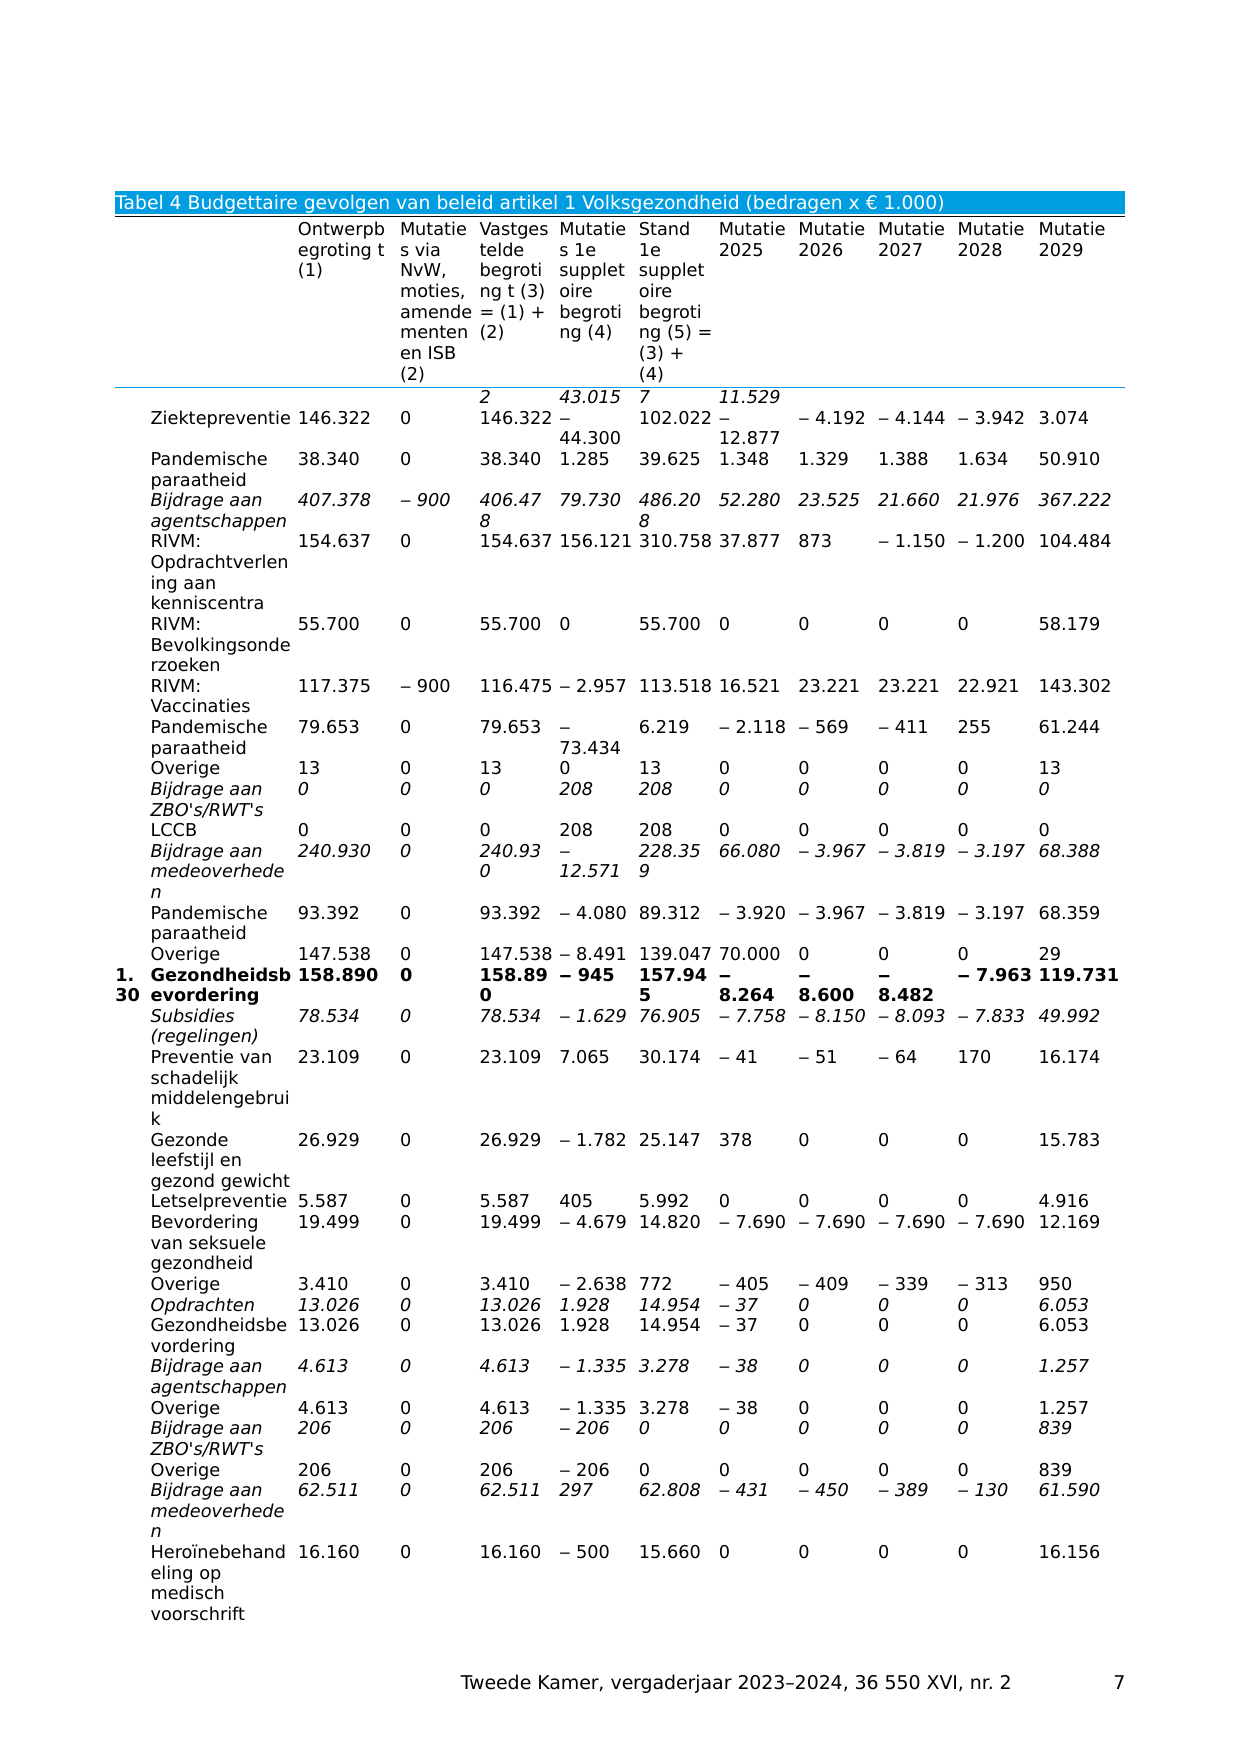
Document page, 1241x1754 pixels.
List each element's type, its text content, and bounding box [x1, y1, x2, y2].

table_cell [115, 1398, 147, 1418]
table_cell 39.625 [636, 449, 716, 490]
table_cell 93.392 [476, 903, 556, 944]
table_cell 0 [295, 820, 397, 841]
table_cell 206 [476, 1460, 556, 1480]
table_cell ‒ 12.877 [716, 408, 795, 449]
table_cell Overige [148, 1398, 295, 1418]
table_cell 0 [795, 614, 875, 676]
table_cell 0 [955, 1418, 1035, 1459]
table_cell RIVM: Vaccinaties [148, 676, 295, 717]
table_cell 0 [795, 779, 875, 820]
table_cell 0 [795, 1398, 875, 1418]
table_cell 0 [397, 1212, 476, 1274]
table_cell 147.538 [295, 944, 397, 964]
table_cell 0 [397, 1130, 476, 1191]
table_cell [115, 1542, 147, 1624]
table_cell 240.930 [476, 841, 556, 903]
table_cell 0 [795, 1356, 875, 1398]
table_cell ‒ 38 [716, 1356, 795, 1398]
table_cell 0 [636, 1418, 716, 1459]
table_cell 0 [397, 820, 476, 841]
table_cell 0 [397, 1480, 476, 1542]
table_cell LCCB [148, 820, 295, 841]
table_cell Mutatie 2027 [875, 217, 954, 387]
table_cell ‒ 8.093 [875, 1006, 954, 1047]
table_cell [115, 1130, 147, 1191]
table_cell 157.945 [636, 965, 716, 1006]
table_cell 0 [476, 779, 556, 820]
table_cell 486.208 [636, 490, 716, 531]
table_cell 21.976 [955, 490, 1035, 531]
table_cell 6.053 [1035, 1295, 1125, 1315]
table_cell ‒ 405 [716, 1274, 795, 1294]
table_cell ‒ 4.679 [556, 1212, 636, 1274]
table_cell ‒ 1.335 [556, 1356, 636, 1398]
table_cell ‒ 7.758 [716, 1006, 795, 1047]
table_cell ‒ 206 [556, 1418, 636, 1459]
table_cell 405 [556, 1191, 636, 1212]
table_cell 0 [875, 1295, 954, 1315]
table_cell 11.529 [716, 388, 795, 408]
table_cell 240.930 [295, 841, 397, 903]
table_cell 367.222 [1035, 490, 1125, 531]
table_cell 19.499 [295, 1212, 397, 1274]
table_cell 116.475 [476, 676, 556, 717]
table_cell ‒ 130 [955, 1480, 1035, 1542]
table_cell [115, 1274, 147, 1294]
table_cell 78.534 [476, 1006, 556, 1047]
table_cell [115, 217, 147, 387]
table_cell 0 [716, 1191, 795, 1212]
table_cell 1.285 [556, 449, 636, 490]
table_cell 38.340 [476, 449, 556, 490]
table_cell 79.653 [476, 717, 556, 758]
table_cell 0 [955, 779, 1035, 820]
table_cell 43.015 [556, 388, 636, 408]
table_cell ‒ 8.482 [875, 965, 954, 1006]
table_cell 79.730 [556, 490, 636, 531]
table_cell 0 [397, 614, 476, 676]
table_cell ‒ 3.197 [955, 903, 1035, 944]
table_cell 0 [397, 1356, 476, 1398]
table_cell 68.359 [1035, 903, 1125, 944]
table_cell 62.511 [476, 1480, 556, 1542]
table_cell 25.147 [636, 1130, 716, 1191]
table_cell ‒ 900 [397, 676, 476, 717]
table_cell 0 [875, 944, 954, 964]
table_cell Pandemische paraatheid [148, 717, 295, 758]
table_cell 206 [295, 1418, 397, 1459]
table_cell Mutatie 2025 [716, 217, 795, 387]
table_cell [148, 388, 295, 408]
table_cell Vastgestelde begroting t (3) = (1) + (2) [476, 217, 556, 387]
table_cell Bevordering van seksuele gezondheid [148, 1212, 295, 1274]
table_cell 839 [1035, 1418, 1125, 1459]
table_cell 0 [795, 944, 875, 964]
table_cell 79.653 [295, 717, 397, 758]
table_cell ‒ 2.957 [556, 676, 636, 717]
table_cell 0 [397, 903, 476, 944]
table_cell ‒ 1.629 [556, 1006, 636, 1047]
table_cell [115, 449, 147, 490]
table_cell ‒ 4.144 [875, 408, 954, 449]
table_cell 0 [955, 820, 1035, 841]
table_cell RIVM: Opdrachtverlening aan kenniscentra [148, 531, 295, 614]
table_cell Bijdrage aan agentschappen [148, 1356, 295, 1398]
table_cell 143.302 [1035, 676, 1125, 717]
table_cell 0 [795, 1418, 875, 1459]
table_cell 146.322 [476, 408, 556, 449]
table_cell 62.511 [295, 1480, 397, 1542]
table_cell 310.758 [636, 531, 716, 614]
table_cell 0 [397, 841, 476, 903]
table_cell Gezondheidsbevordering [148, 1315, 295, 1356]
table_cell 0 [795, 1542, 875, 1624]
table_cell 1.257 [1035, 1398, 1125, 1418]
table_cell 0 [397, 1418, 476, 1459]
table_cell 0 [875, 1356, 954, 1398]
table_cell 0 [397, 408, 476, 449]
table_cell [115, 1191, 147, 1212]
table_cell Mutaties 1e suppletoire begroting (4) [556, 217, 636, 387]
table_cell 0 [397, 944, 476, 964]
table_cell ‒ 3.819 [875, 903, 954, 944]
table_cell [115, 408, 147, 449]
table_cell 14.954 [636, 1315, 716, 1356]
table_cell 0 [875, 614, 954, 676]
table_cell 0 [875, 758, 954, 779]
table_cell ‒ 1.200 [955, 531, 1035, 614]
table_cell ‒ 51 [795, 1047, 875, 1129]
table_cell 70.000 [716, 944, 795, 964]
table_cell 15.660 [636, 1542, 716, 1624]
table_cell Subsidies (regelingen) [148, 1006, 295, 1047]
table_cell 0 [397, 758, 476, 779]
table_cell 139.047 [636, 944, 716, 964]
table_cell 0 [556, 614, 636, 676]
table_cell ‒ 900 [397, 490, 476, 531]
table_cell Preventie van schadelijk middelengebruik [148, 1047, 295, 1129]
table_cell ‒ 8.600 [795, 965, 875, 1006]
table_cell Stand 1e suppletoire begroting (5) = (3) + (4) [636, 217, 716, 387]
table_cell [115, 1356, 147, 1398]
table_cell 4.613 [295, 1356, 397, 1398]
table_cell [115, 676, 147, 717]
table_cell ‒ 500 [556, 1542, 636, 1624]
table_cell ‒ 73.434 [556, 717, 636, 758]
table_cell 3.278 [636, 1356, 716, 1398]
table_cell 55.700 [476, 614, 556, 676]
table_cell ‒ 409 [795, 1274, 875, 1294]
table_cell 13.026 [476, 1315, 556, 1356]
table_cell 154.637 [476, 531, 556, 614]
table_cell 0 [716, 758, 795, 779]
table_cell 6.219 [636, 717, 716, 758]
table_cell 113.518 [636, 676, 716, 717]
table_cell 0 [795, 820, 875, 841]
table_cell 61.244 [1035, 717, 1125, 758]
table_cell 89.312 [636, 903, 716, 944]
table_cell 0 [716, 1418, 795, 1459]
table_cell Heroïnebehandeling op medisch voorschrift [148, 1542, 295, 1624]
table_cell 0 [397, 717, 476, 758]
table_cell [115, 388, 147, 408]
table_cell 5.587 [476, 1191, 556, 1212]
table_cell Letselpreventie [148, 1191, 295, 1212]
table_cell [115, 820, 147, 841]
table_cell Overige [148, 944, 295, 964]
table_cell 0 [1035, 820, 1125, 841]
table_cell 68.388 [1035, 841, 1125, 903]
table_cell ‒ 569 [795, 717, 875, 758]
table_cell [115, 1315, 147, 1356]
table_cell 2 [476, 388, 556, 408]
table_cell 0 [955, 1295, 1035, 1315]
table_cell Overige [148, 1274, 295, 1294]
table_cell 839 [1035, 1460, 1125, 1480]
table_cell 1.388 [875, 449, 954, 490]
table_cell Gezondheidsbevordering [148, 965, 295, 1006]
table_cell 13 [636, 758, 716, 779]
table_cell 66.080 [716, 841, 795, 903]
table_cell 4.613 [476, 1398, 556, 1418]
table_cell 0 [795, 1460, 875, 1480]
table_cell 206 [295, 1460, 397, 1480]
table_cell ‒ 37 [716, 1295, 795, 1315]
table_cell ‒ 3.942 [955, 408, 1035, 449]
table_cell 0 [875, 1542, 954, 1624]
table_cell 297 [556, 1480, 636, 1542]
table_cell 0 [795, 1130, 875, 1191]
table_cell 0 [875, 1460, 954, 1480]
table_cell Overige [148, 1460, 295, 1480]
table_cell [115, 1418, 147, 1459]
table_cell 1.348 [716, 449, 795, 490]
table_cell 208 [636, 820, 716, 841]
table_cell Mutatie 2028 [955, 217, 1035, 387]
table_cell ‒ 38 [716, 1398, 795, 1418]
table_cell 0 [955, 1460, 1035, 1480]
table_cell 0 [716, 614, 795, 676]
table_cell 407.378 [295, 490, 397, 531]
table_cell 0 [955, 1542, 1035, 1624]
table_cell ‒ 411 [875, 717, 954, 758]
table_cell 0 [397, 1274, 476, 1294]
table_cell [115, 1480, 147, 1542]
table_cell ‒ 64 [875, 1047, 954, 1129]
table_cell 0 [397, 449, 476, 490]
table_cell ‒ 1.335 [556, 1398, 636, 1418]
table_cell 255 [955, 717, 1035, 758]
table_cell 104.484 [1035, 531, 1125, 614]
table_cell ‒ 4.080 [556, 903, 636, 944]
table_cell 0 [636, 1460, 716, 1480]
table_cell 78.534 [295, 1006, 397, 1047]
table_cell 23.221 [795, 676, 875, 717]
table_cell 7.065 [556, 1047, 636, 1129]
table_cell 23.109 [295, 1047, 397, 1129]
table_cell 13 [295, 758, 397, 779]
table_cell 22.921 [955, 676, 1035, 717]
table_cell ‒ 339 [875, 1274, 954, 1294]
table_cell 119.731 [1035, 965, 1125, 1006]
table_cell 228.359 [636, 841, 716, 903]
table_cell 37.877 [716, 531, 795, 614]
table_cell [115, 531, 147, 614]
table_cell ‒ 41 [716, 1047, 795, 1129]
table_cell 0 [955, 1398, 1035, 1418]
table_cell 23.221 [875, 676, 954, 717]
table_cell 30.174 [636, 1047, 716, 1129]
table_cell 3.074 [1035, 408, 1125, 449]
table_cell 76.905 [636, 1006, 716, 1047]
table_cell 0 [875, 1418, 954, 1459]
table_cell 4.613 [476, 1356, 556, 1398]
table_cell [397, 388, 476, 408]
table_cell 158.890 [476, 965, 556, 1006]
table_cell 0 [397, 1191, 476, 1212]
table_cell [115, 779, 147, 820]
table_cell 14.954 [636, 1295, 716, 1315]
table_cell [115, 717, 147, 758]
table_cell 1.634 [955, 449, 1035, 490]
table_cell 3.410 [476, 1274, 556, 1294]
table_cell Pandemische paraatheid [148, 903, 295, 944]
table_cell [115, 841, 147, 903]
table_cell 58.179 [1035, 614, 1125, 676]
table_cell 0 [955, 1130, 1035, 1191]
table_cell 4.916 [1035, 1191, 1125, 1212]
table_cell 0 [955, 614, 1035, 676]
table_cell 0 [716, 820, 795, 841]
table_cell Mutaties via NvW, moties, amendementen en ISB (2) [397, 217, 476, 387]
table_cell 208 [556, 779, 636, 820]
table_cell Bijdrage aan medeoverheden [148, 841, 295, 903]
table_cell 5.587 [295, 1191, 397, 1212]
table_cell Bijdrage aan ZBO's/RWT's [148, 779, 295, 820]
table_cell 158.890 [295, 965, 397, 1006]
table_cell 26.929 [295, 1130, 397, 1191]
table_cell 1.928 [556, 1295, 636, 1315]
table_cell ‒ 389 [875, 1480, 954, 1542]
table_cell 55.700 [636, 614, 716, 676]
table_cell 0 [875, 820, 954, 841]
table_cell 0 [955, 1356, 1035, 1398]
table_cell 38.340 [295, 449, 397, 490]
table_cell 0 [716, 1542, 795, 1624]
table_cell ‒ 3.920 [716, 903, 795, 944]
table_cell 50.910 [1035, 449, 1125, 490]
table_cell Bijdrage aan agentschappen [148, 490, 295, 531]
table_cell [115, 944, 147, 964]
table_cell 49.992 [1035, 1006, 1125, 1047]
table_cell 6.053 [1035, 1315, 1125, 1356]
table_cell ‒ 44.300 [556, 408, 636, 449]
table_cell ‒ 8.264 [716, 965, 795, 1006]
table_cell Ontwerpbegroting t (1) [295, 217, 397, 387]
table_cell 0 [397, 965, 476, 1006]
table_cell [115, 1212, 147, 1274]
table_cell Bijdrage aan medeoverheden [148, 1480, 295, 1542]
table_cell 3.278 [636, 1398, 716, 1418]
table_cell 62.808 [636, 1480, 716, 1542]
table_cell 772 [636, 1274, 716, 1294]
table_cell 0 [397, 531, 476, 614]
table_cell Mutatie 2026 [795, 217, 875, 387]
table_cell ‒ 7.690 [955, 1212, 1035, 1274]
table_cell 0 [397, 1460, 476, 1480]
table_cell ‒ 3.967 [795, 841, 875, 903]
table_cell ‒ 206 [556, 1460, 636, 1480]
table_cell ‒ 7.963 [955, 965, 1035, 1006]
table_cell 406.478 [476, 490, 556, 531]
table_cell 0 [875, 1315, 954, 1356]
table_cell ‒ 945 [556, 965, 636, 1006]
table_cell [875, 388, 954, 408]
table_cell Mutatie 2029 [1035, 217, 1125, 387]
table_cell 0 [955, 758, 1035, 779]
table_cell ‒ 8.150 [795, 1006, 875, 1047]
table_cell 13.026 [295, 1315, 397, 1356]
table_cell ‒ 2.118 [716, 717, 795, 758]
table_cell 16.174 [1035, 1047, 1125, 1129]
table_cell 0 [397, 1006, 476, 1047]
table_cell 0 [875, 779, 954, 820]
table_cell 1.928 [556, 1315, 636, 1356]
table_cell RIVM: Bevolkingsonderzoeken [148, 614, 295, 676]
table_cell 1.30 [115, 965, 147, 1006]
table_cell ‒ 7.833 [955, 1006, 1035, 1047]
table_cell [115, 490, 147, 531]
table_cell ‒ 3.819 [875, 841, 954, 903]
table_cell 0 [397, 1295, 476, 1315]
table_cell ‒ 7.690 [716, 1212, 795, 1274]
table_cell 16.160 [476, 1542, 556, 1624]
table_cell 26.929 [476, 1130, 556, 1191]
table_cell ‒ 3.967 [795, 903, 875, 944]
table_cell 21.660 [875, 490, 954, 531]
table_cell 1.257 [1035, 1356, 1125, 1398]
table_cell ‒ 431 [716, 1480, 795, 1542]
table_cell 378 [716, 1130, 795, 1191]
table_cell [295, 388, 397, 408]
table_cell 0 [875, 1130, 954, 1191]
table_cell [115, 1006, 147, 1047]
table_cell ‒ 1.150 [875, 531, 954, 614]
table_cell 0 [397, 779, 476, 820]
table_cell 19.499 [476, 1212, 556, 1274]
table_cell ‒ 313 [955, 1274, 1035, 1294]
table_cell 170 [955, 1047, 1035, 1129]
table_cell [955, 388, 1035, 408]
table_cell 14.820 [636, 1212, 716, 1274]
table_cell 208 [636, 779, 716, 820]
table_cell 147.538 [476, 944, 556, 964]
table_cell 156.121 [556, 531, 636, 614]
table_cell 0 [295, 779, 397, 820]
table_cell ‒ 8.491 [556, 944, 636, 964]
table_cell Overige [148, 758, 295, 779]
table_cell [795, 388, 875, 408]
table_cell ‒ 7.690 [795, 1212, 875, 1274]
table_cell 12.169 [1035, 1212, 1125, 1274]
table_cell 13.026 [476, 1295, 556, 1315]
table_cell 154.637 [295, 531, 397, 614]
table_cell ‒ 37 [716, 1315, 795, 1356]
table_cell 0 [875, 1398, 954, 1418]
table_cell ‒ 1.782 [556, 1130, 636, 1191]
table_cell Gezonde leefstijl en gezond gewicht [148, 1130, 295, 1191]
table_cell [115, 614, 147, 676]
table_cell 0 [795, 1315, 875, 1356]
table_cell 0 [795, 1295, 875, 1315]
table_cell 0 [397, 1542, 476, 1624]
table_cell 0 [397, 1398, 476, 1418]
table_cell 0 [955, 1191, 1035, 1212]
table_cell 0 [716, 779, 795, 820]
table_cell 208 [556, 820, 636, 841]
table_cell 1.329 [795, 449, 875, 490]
table_cell 13 [476, 758, 556, 779]
table_cell [148, 217, 295, 387]
table_cell 0 [397, 1315, 476, 1356]
table_cell 0 [476, 820, 556, 841]
table_cell 950 [1035, 1274, 1125, 1294]
table_cell 29 [1035, 944, 1125, 964]
table_cell 102.022 [636, 408, 716, 449]
table_cell 3.410 [295, 1274, 397, 1294]
table_cell 0 [1035, 779, 1125, 820]
table_cell 55.700 [295, 614, 397, 676]
table_cell [115, 903, 147, 944]
table_cell 0 [875, 1191, 954, 1212]
table_cell 7 [636, 388, 716, 408]
table_cell 16.156 [1035, 1542, 1125, 1624]
table_cell 146.322 [295, 408, 397, 449]
table_cell 16.521 [716, 676, 795, 717]
table_cell 61.590 [1035, 1480, 1125, 1542]
table_cell 117.375 [295, 676, 397, 717]
table_cell [115, 1460, 147, 1480]
table_cell ‒ 7.690 [875, 1212, 954, 1274]
table_cell Opdrachten [148, 1295, 295, 1315]
table_cell ‒ 4.192 [795, 408, 875, 449]
table_cell 0 [795, 1191, 875, 1212]
table_cell 13 [1035, 758, 1125, 779]
table_cell [115, 1047, 147, 1129]
table_cell ‒ 2.638 [556, 1274, 636, 1294]
table_cell 52.280 [716, 490, 795, 531]
table_cell 15.783 [1035, 1130, 1125, 1191]
table_cell 0 [716, 1460, 795, 1480]
table_cell 0 [556, 758, 636, 779]
table_cell ‒ 3.197 [955, 841, 1035, 903]
table_cell [115, 1295, 147, 1315]
table_cell 0 [955, 1315, 1035, 1356]
table_cell 93.392 [295, 903, 397, 944]
table_cell 4.613 [295, 1398, 397, 1418]
table_cell 0 [955, 944, 1035, 964]
table_cell 16.160 [295, 1542, 397, 1624]
table_cell 13.026 [295, 1295, 397, 1315]
table_cell 206 [476, 1418, 556, 1459]
table_cell 0 [397, 1047, 476, 1129]
table_cell Ziektepreventie [148, 408, 295, 449]
table_cell 0 [795, 758, 875, 779]
table_cell Pandemische paraatheid [148, 449, 295, 490]
table_cell 23.525 [795, 490, 875, 531]
table_cell ‒ 450 [795, 1480, 875, 1542]
table_cell [115, 758, 147, 779]
table_cell ‒ 12.571 [556, 841, 636, 903]
table_cell Bijdrage aan ZBO's/RWT's [148, 1418, 295, 1459]
table_cell 5.992 [636, 1191, 716, 1212]
table_cell 23.109 [476, 1047, 556, 1129]
table_cell 873 [795, 531, 875, 614]
table_cell [1035, 388, 1125, 408]
